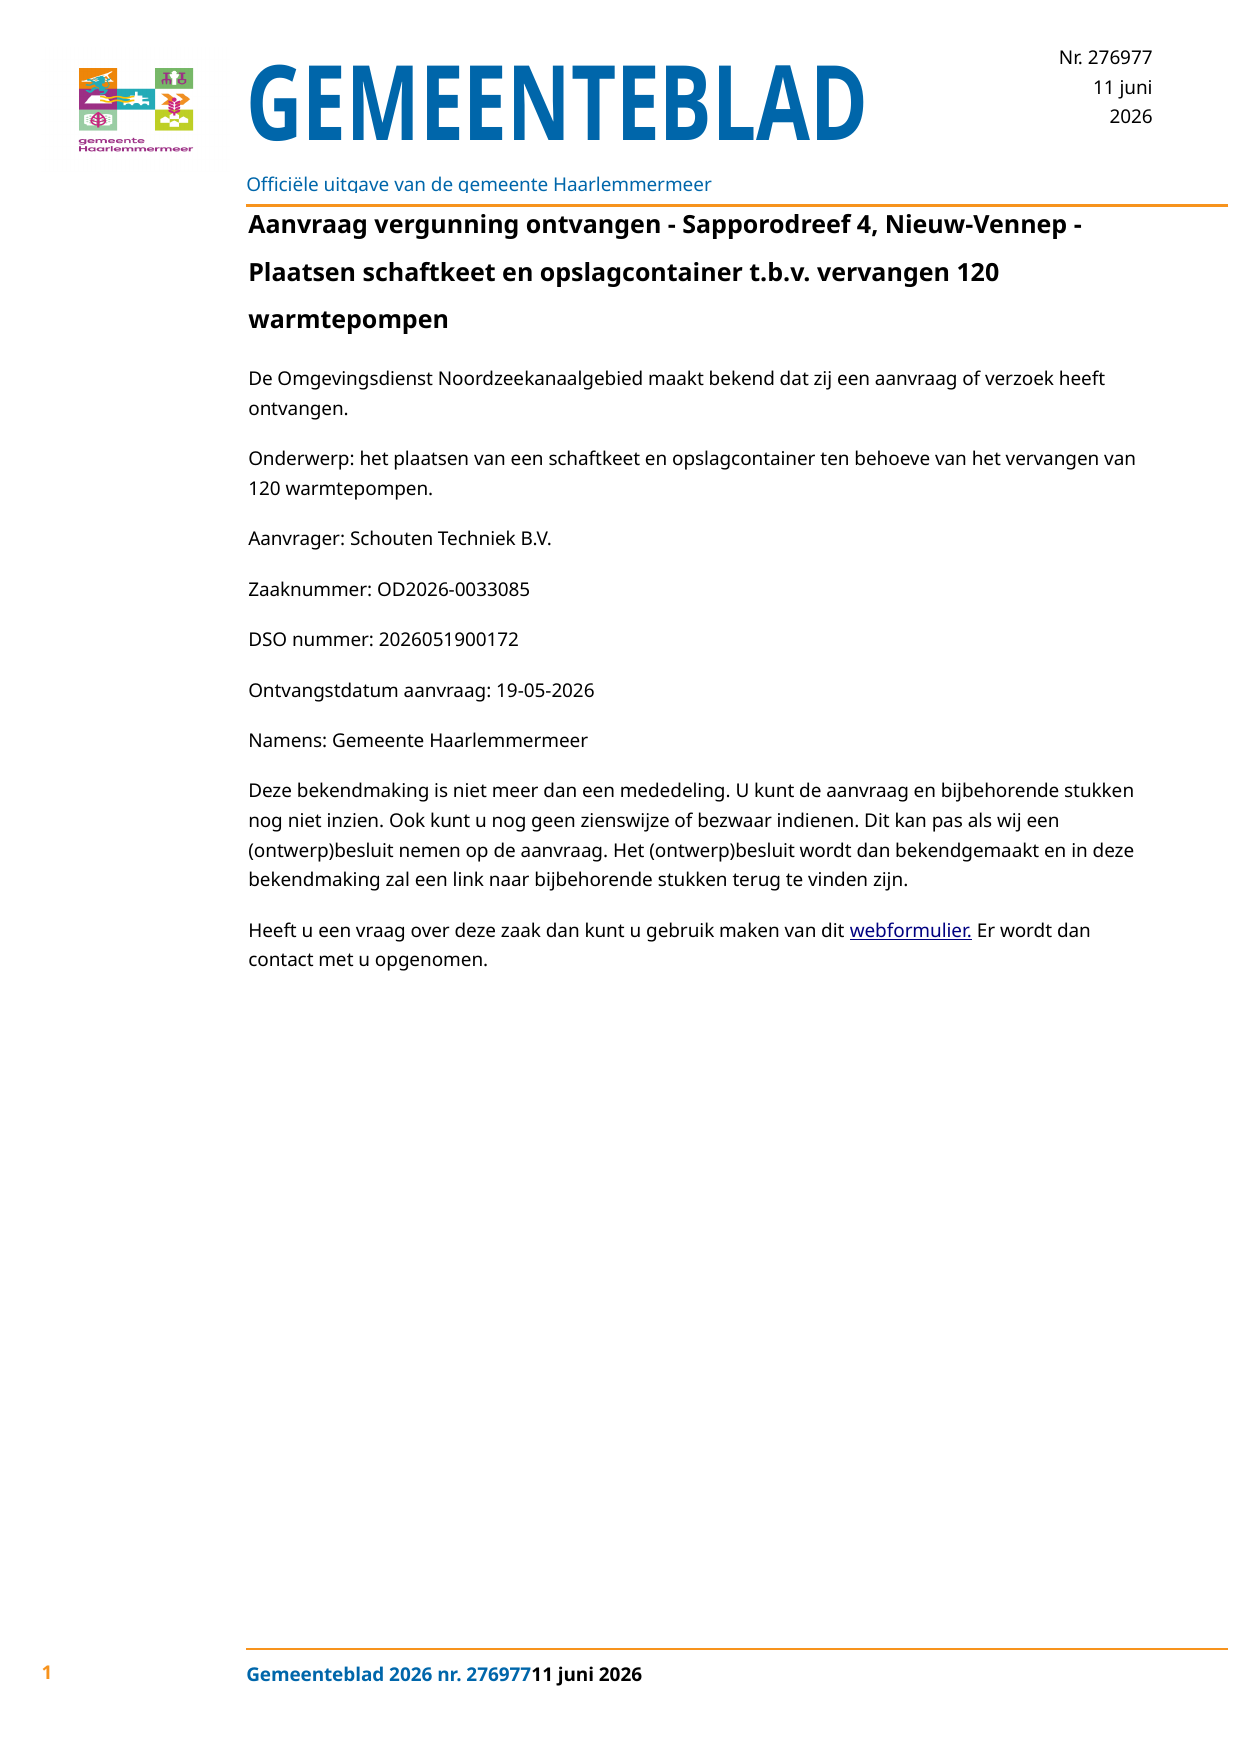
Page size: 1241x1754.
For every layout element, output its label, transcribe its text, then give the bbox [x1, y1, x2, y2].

text Aanvraag vergunning ontvangen - Sapporodreef 4, Nieuw-Vennep - Plaatsen schaftkeet en opslagcontainer t.b.v. vervangen 120 warmtepompen [248, 207, 1152, 336]
text Aanvrager: Schouten Techniek B.V. [248, 526, 1152, 551]
text Zaaknummer: OD2026-0033085 [248, 576, 1152, 602]
text Heeft u een vraag over deze zaak dan kunt u gebruik maken van dit webformulier. Er wordt dan contact met u opgenomen. [248, 917, 1152, 972]
text De Omgevingsdienst Noordzeekanaalgebied maakt bekend dat zij een aanvraag of verzoek heeft ontvangen. [248, 366, 1152, 421]
text DSO nummer: 2026051900172 [248, 626, 1152, 652]
text Deze bekendmaking is niet meer dan een mededeling. U kunt de aanvraag en bijbehorende stukken nog niet inzien. Ook kunt u nog geen zienswijze of bezwaar indienen. Dit kan pas als wij een (ontwerp)besluit nemen op de aanvraag. Het (ontwerp)besluit wordt dan bekendgemaakt en in deze bekendmaking zal een link naar bijbehorende stukken terug te vinden zijn. [248, 778, 1152, 892]
text Ontvangstdatum aanvraag: 19-05-2026 [248, 677, 1152, 702]
text Namens: Gemeente Haarlemmermeer [248, 727, 1152, 753]
picture [41, 47, 231, 172]
text Onderwerp: het plaatsen van een schaftkeet en opslagcontainer ten behoeve van het vervangen van 120 warmtepompen. [248, 446, 1152, 501]
